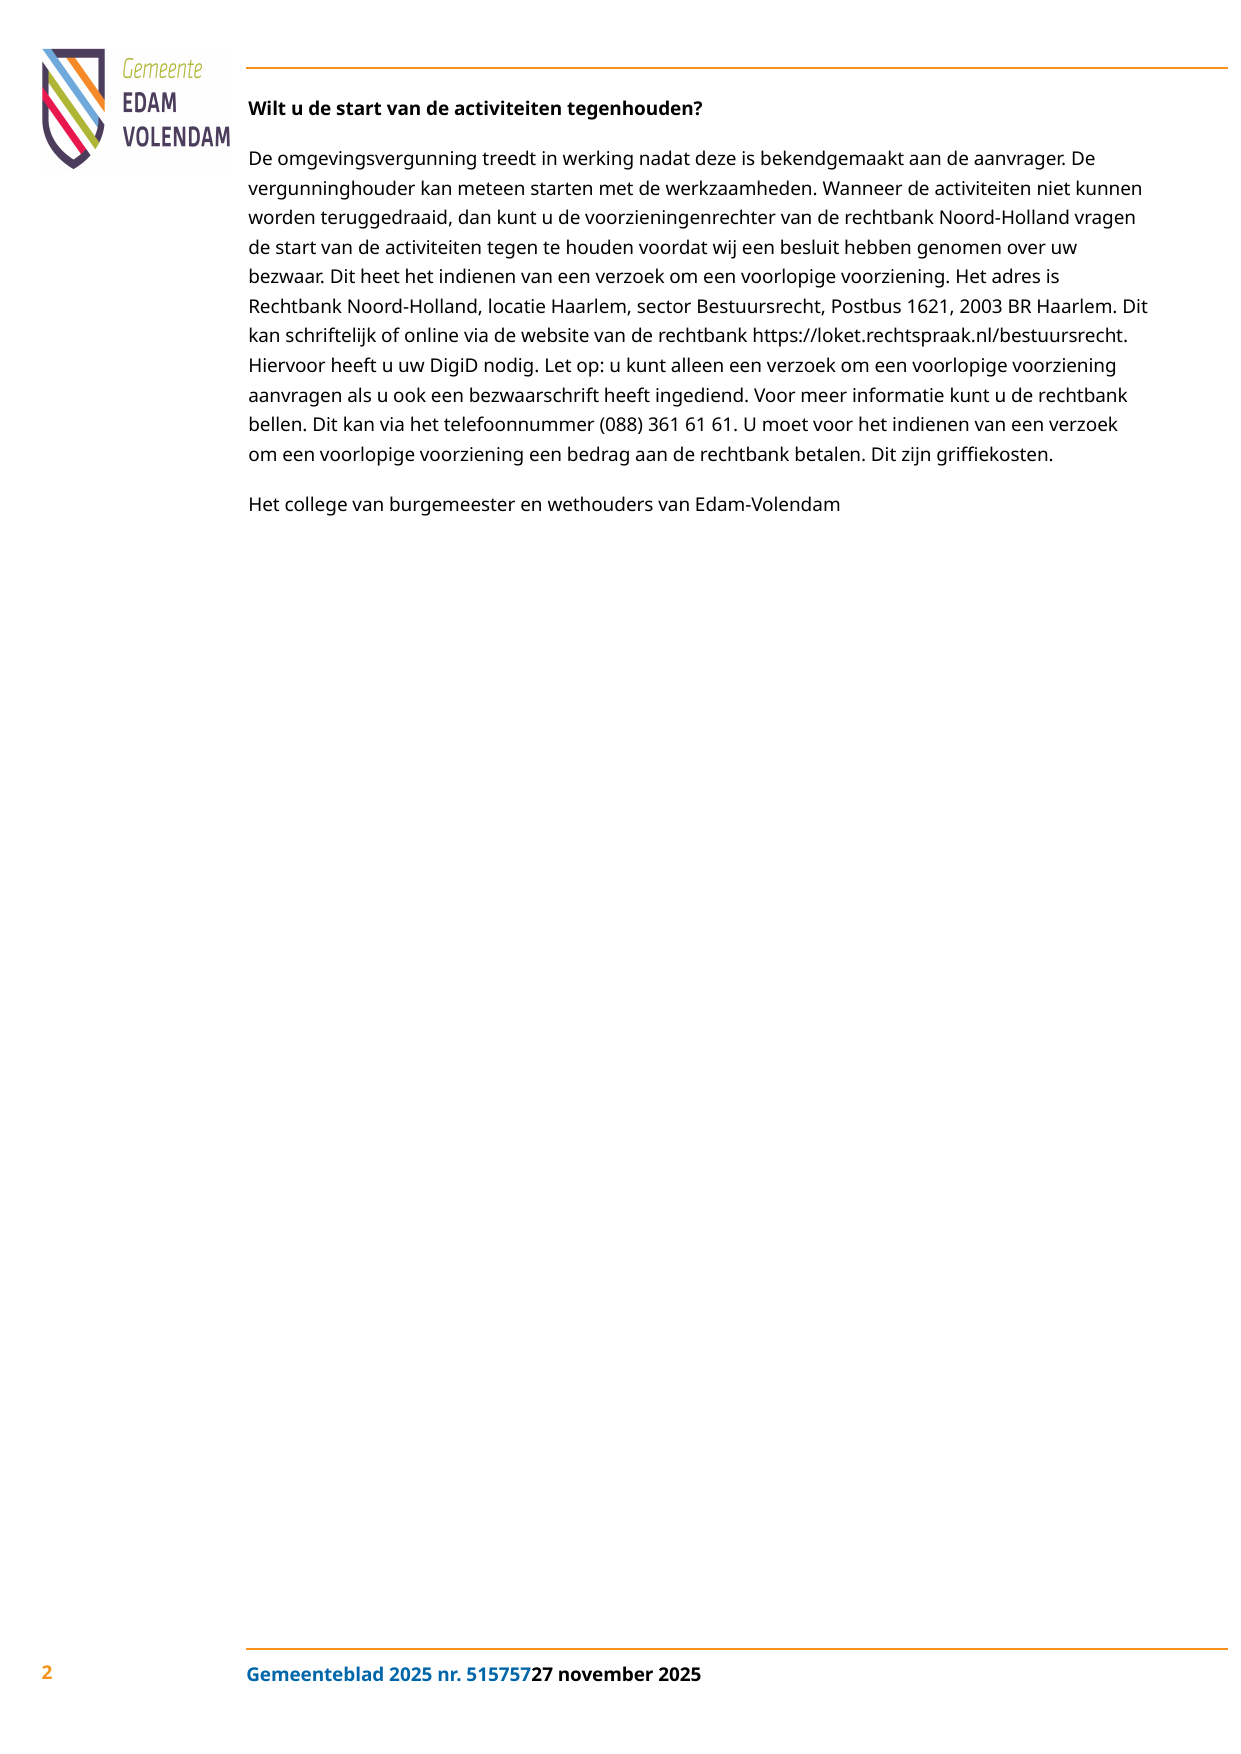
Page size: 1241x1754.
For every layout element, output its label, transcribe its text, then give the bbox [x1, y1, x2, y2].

text Het college van burgemeester en wethouders van Edam-Volendam [248, 491, 1152, 517]
text Wilt u de start van de activiteiten tegenhouden? [248, 95, 1152, 121]
picture [41, 47, 231, 172]
text De omgevingsvergunning treedt in werking nadat deze is bekendgemaakt aan de aanvrager. De vergunninghouder kan meteen starten met de werkzaamheden. Wanneer de activiteiten niet kunnen worden teruggedraaid, dan kunt u de voorzieningenrechter van de rechtbank Noord-Holland vragen de start van de activiteiten tegen te houden voordat wij een besluit hebben genomen over uw bezwaar. Dit heet het indienen van een verzoek om een voorlopige voorziening. Het adres is Rechtbank Noord-Holland, locatie Haarlem, sector Bestuursrecht, Postbus 1621, 2003 BR Haarlem. Dit kan schriftelijk of online via de website van de rechtbank https://loket.rechtspraak.nl/bestuursrecht. Hiervoor heeft u uw DigiD nodig. Let op: u kunt alleen een verzoek om een voorlopige voorziening aanvragen als u ook een bezwaarschrift heeft ingediend. Voor meer informatie kunt u de rechtbank bellen. Dit kan via het telefoonnummer (088) 361 61 61. U moet voor het indienen van een verzoek om een voorlopige voorziening een bedrag aan de rechtbank betalen. Dit zijn griffiekosten. [248, 145, 1152, 467]
